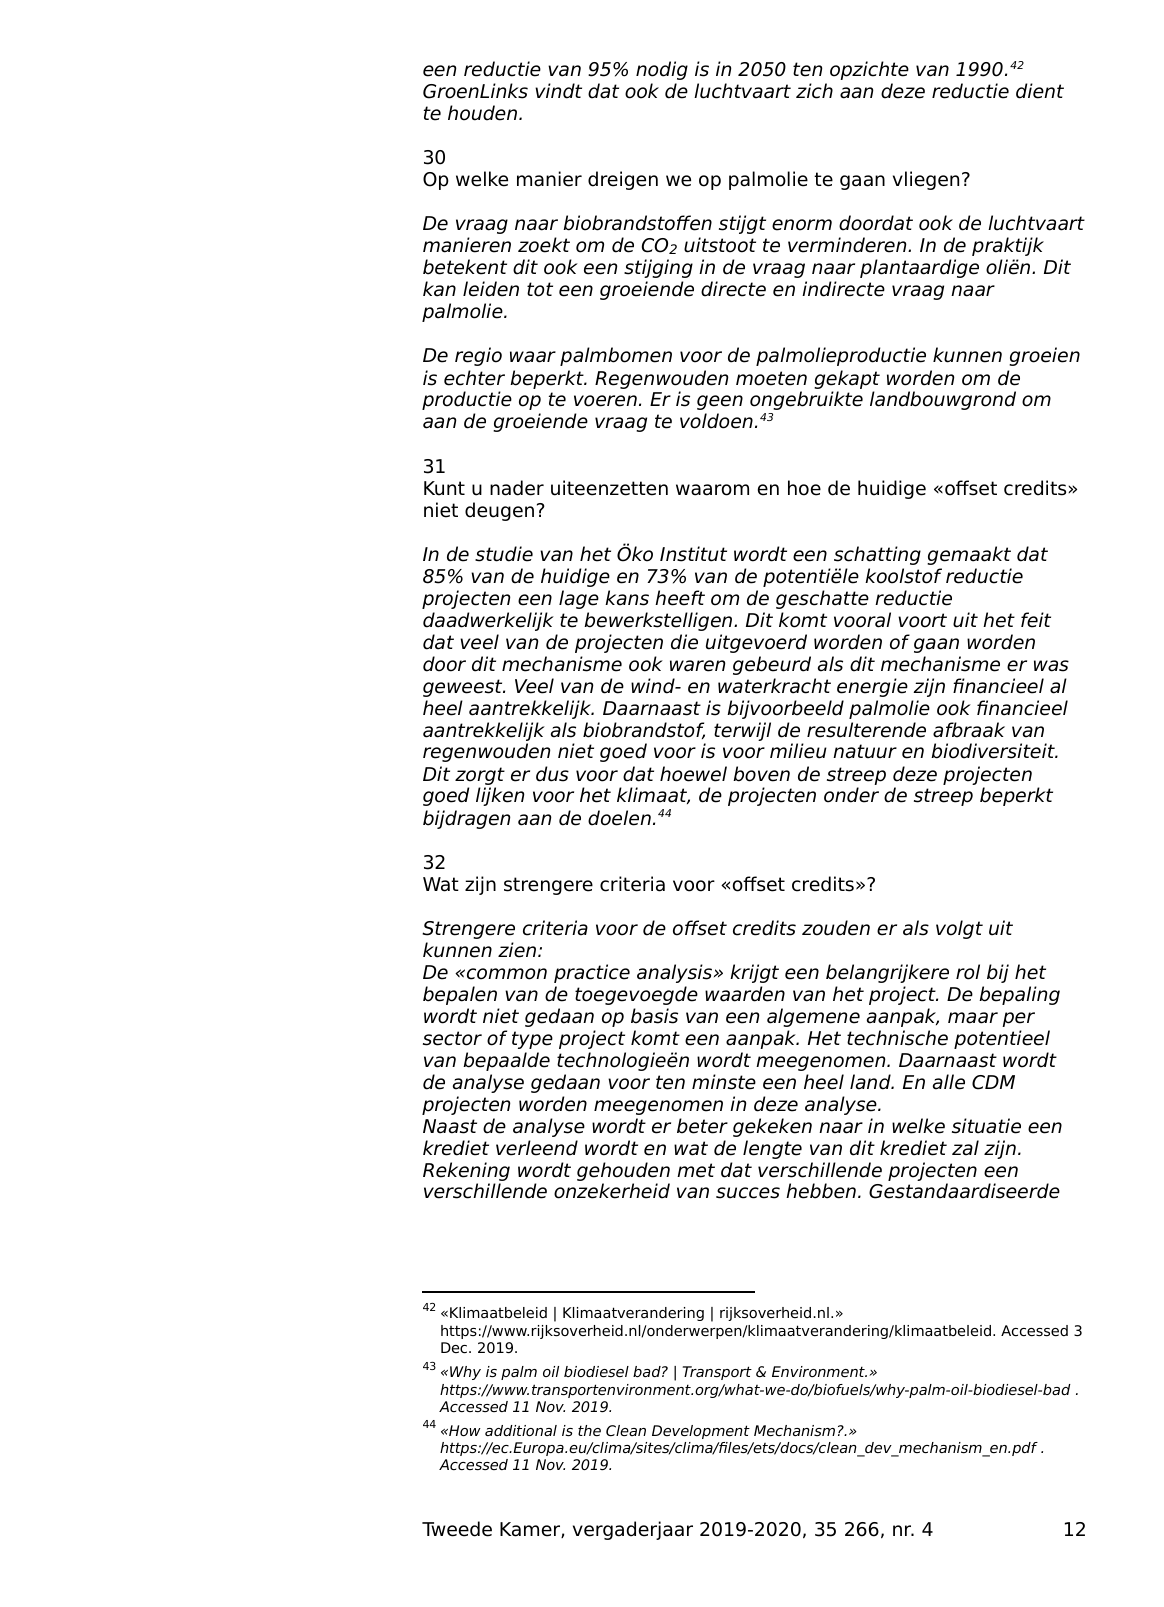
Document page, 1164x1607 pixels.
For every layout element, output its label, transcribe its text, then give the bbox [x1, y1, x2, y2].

text Kunt u nader uiteenzetten waarom en hoe de huidige «offset credits» niet deugen? [422, 477, 1087, 521]
text «Why is palm oil biodiesel bad? | Transport & Environment.» https://www.transportenvironment.org/what-we-do/biofuels/why-palm-oil-biodiesel-bad . Accessed 11 Nov. 2019. [422, 1360, 1087, 1416]
text De «common practice analysis» krijgt een belangrijkere rol bij het bepalen van de toegevoegde waarden van het project. De bepaling wordt niet gedaan op basis van een algemene aanpak, maar per sector of type project komt een aanpak. Het technische potentieel van bepaalde technologieën wordt meegenomen. Daarnaast wordt de analyse gedaan voor ten minste een heel land. En alle CDM projecten worden meegenomen in deze analyse. [422, 962, 1087, 1116]
text 31 [422, 456, 1087, 477]
text In de studie van het Öko Institut wordt een schatting gemaakt dat 85% van de huidige en 73% van de potentiële koolstof reductie projecten een lage kans heeft om de geschatte reductie daadwerkelijk te bewerkstelligen. Dit komt vooral voort uit het feit dat veel van de projecten die uitgevoerd worden of gaan worden door dit mechanisme ook waren gebeurd als dit mechanisme er was geweest. Veel van de wind- en waterkracht energie zijn financieel al heel aantrekkelijk. Daarnaast is bijvoorbeeld palmolie ook financieel aantrekkelijk als biobrandstof, terwijl de resulterende afbraak van regenwouden niet goed voor is voor milieu natuur en biodiversiteit. Dit zorgt er dus voor dat hoewel boven de streep deze projecten goed lijken voor het klimaat, de projecten onder de streep beperkt bijdragen aan de doelen. [422, 544, 1087, 829]
text Wat zijn strengere criteria voor «offset credits»? [422, 873, 1087, 896]
text 32 [422, 852, 1087, 873]
text De vraag naar biobrandstoffen stijgt enorm doordat ook de luchtvaart manieren zoekt om de CO2 uitstoot te verminderen. In de praktijk betekent dit ook een stijging in de vraag naar plantaardige oliën. Dit kan leiden tot een groeiende directe en indirecte vraag naar palmolie. [422, 213, 1087, 323]
text een reductie van 95% nodig is in 2050 ten opzichte van 1990. GroenLinks vindt dat ook de luchtvaart zich aan deze reductie dient te houden. [422, 59, 1087, 125]
text Op welke manier dreigen we op palmolie te gaan vliegen? [422, 169, 1087, 191]
text «Klimaatbeleid | Klimaatverandering | rijksoverheid.nl.» https://www.rijksoverheid.nl/onderwerpen/klimaatverandering/klimaatbeleid. Accessed 3 Dec. 2019. [422, 1301, 1087, 1357]
text Strengere criteria voor de offset credits zouden er als volgt uit kunnen zien: [422, 918, 1087, 962]
text «How additional is the Clean Development Mechanism?.» https://ec.Europa.eu/clima/sites/clima/files/ets/docs/clean_dev_mechanism_en.pdf . Accessed 11 Nov. 2019. [422, 1418, 1087, 1474]
text De regio waar palmbomen voor de palmolieproductie kunnen groeien is echter beperkt. Regenwouden moeten gekapt worden om de productie op te voeren. Er is geen ongebruikte landbouwgrond om aan de groeiende vraag te voldoen. [422, 345, 1087, 433]
text 30 [422, 147, 1087, 169]
text Naast de analyse wordt er beter gekeken naar in welke situatie een krediet verleend wordt en wat de lengte van dit krediet zal zijn. Rekening wordt gehouden met dat verschillende projecten een verschillende onzekerheid van succes hebben. Gestandaardiseerde [422, 1116, 1087, 1203]
